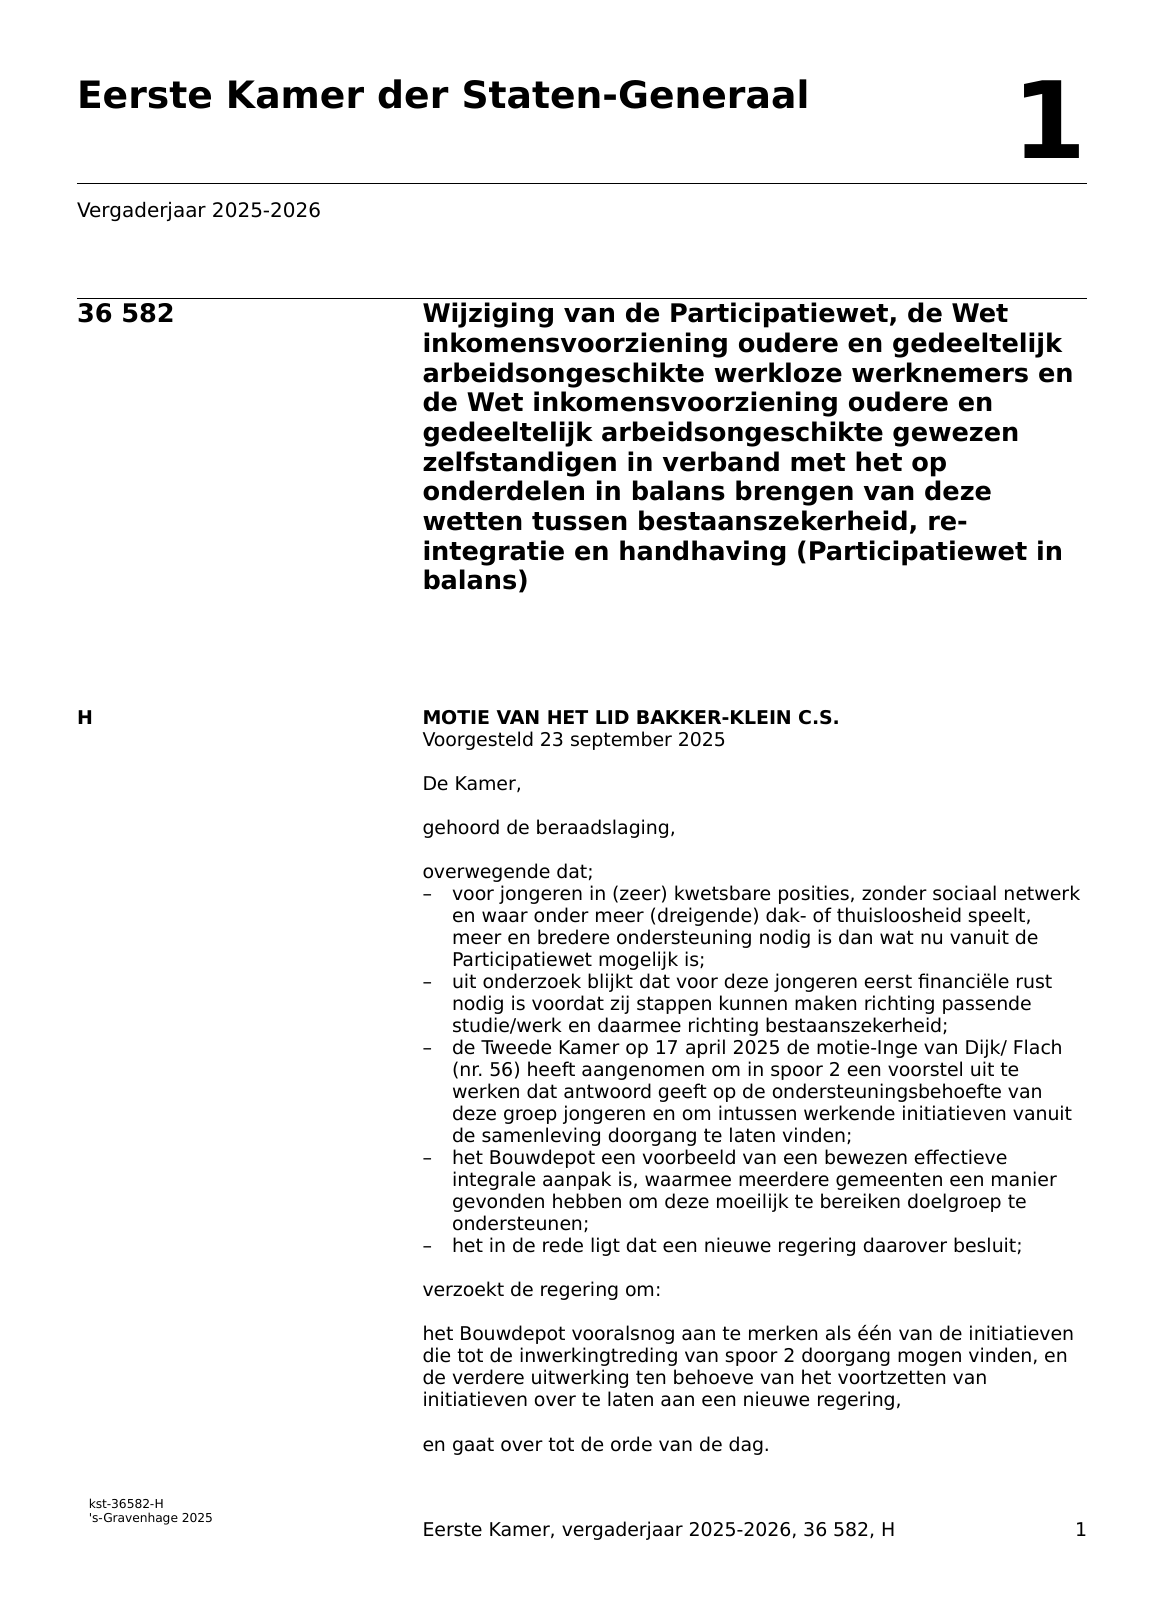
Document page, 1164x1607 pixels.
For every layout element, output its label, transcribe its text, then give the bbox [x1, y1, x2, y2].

text gehoord de beraadslaging, [422, 817, 1087, 839]
text – uit onderzoek blijkt dat voor deze jongeren eerst financiële rust nodig is voordat zij stappen kunnen maken richting passende studie/werk en daarmee richting bestaanszekerheid; [422, 971, 1087, 1037]
text verzoekt de regering om: [422, 1279, 1087, 1301]
text en gaat over tot de orde van de dag. [422, 1433, 1087, 1455]
text 's-Gravenhage 2025 [88, 1511, 323, 1525]
text – de Tweede Kamer op 17 april 2025 de motie-Inge van Dijk/ Flach (nr. 56) heeft aangenomen om in spoor 2 een voorstel uit te werken dat antwoord geeft op de ondersteuningsbehoefte van deze groep jongeren en om intussen werkende initiatieven vanuit de samenleving doorgang te laten vinden; [422, 1037, 1087, 1147]
subtitle 36 582 Wijziging van de Participatiewet, de Wet inkomensvoorziening oudere en gedeeltelijk arbeidsongeschikte werkloze werknemers en de Wet inkomensvoorziening oudere en gedeeltelijk arbeidsongeschikte gewezen zelfstandigen in verband met het op onderdelen in balans brengen van deze wetten tussen bestaanszekerheid, re-integratie en handhaving (Participatiewet in balans) [77, 299, 1087, 596]
text kst-36582-H [88, 1497, 323, 1511]
text De Kamer, [422, 773, 1087, 795]
text Voorgesteld 23 september 2025 [422, 729, 1087, 751]
text – het Bouwdepot een voorbeeld van een bewezen effectieve integrale aanpak is, waarmee meerdere gemeenten een manier gevonden hebben om deze moeilijk te bereiken doelgroep te ondersteunen; [422, 1147, 1087, 1235]
table_header 1 [886, 59, 1087, 183]
table_cell Vergaderjaar 2025-2026 [77, 184, 1087, 298]
subtitle H MOTIE VAN HET LID BAKKER-KLEIN C.S. [77, 707, 1087, 729]
text overwegende dat; [422, 861, 1087, 883]
text – voor jongeren in (zeer) kwetsbare posities, zonder sociaal netwerk en waar onder meer (dreigende) dak- of thuisloosheid speelt, meer en bredere ondersteuning nodig is dan wat nu vanuit de Participatiewet mogelijk is; [422, 883, 1087, 971]
text – het in de rede ligt dat een nieuwe regering daarover besluit; [422, 1235, 1087, 1257]
text het Bouwdepot vooralsnog aan te merken als één van de initiatieven die tot de inwerkingtreding van spoor 2 doorgang mogen vinden, en de verdere uitwerking ten behoeve van het voortzetten van initiatieven over te laten aan een nieuwe regering, [422, 1323, 1087, 1411]
table_header Eerste Kamer der Staten-Generaal [77, 59, 886, 183]
